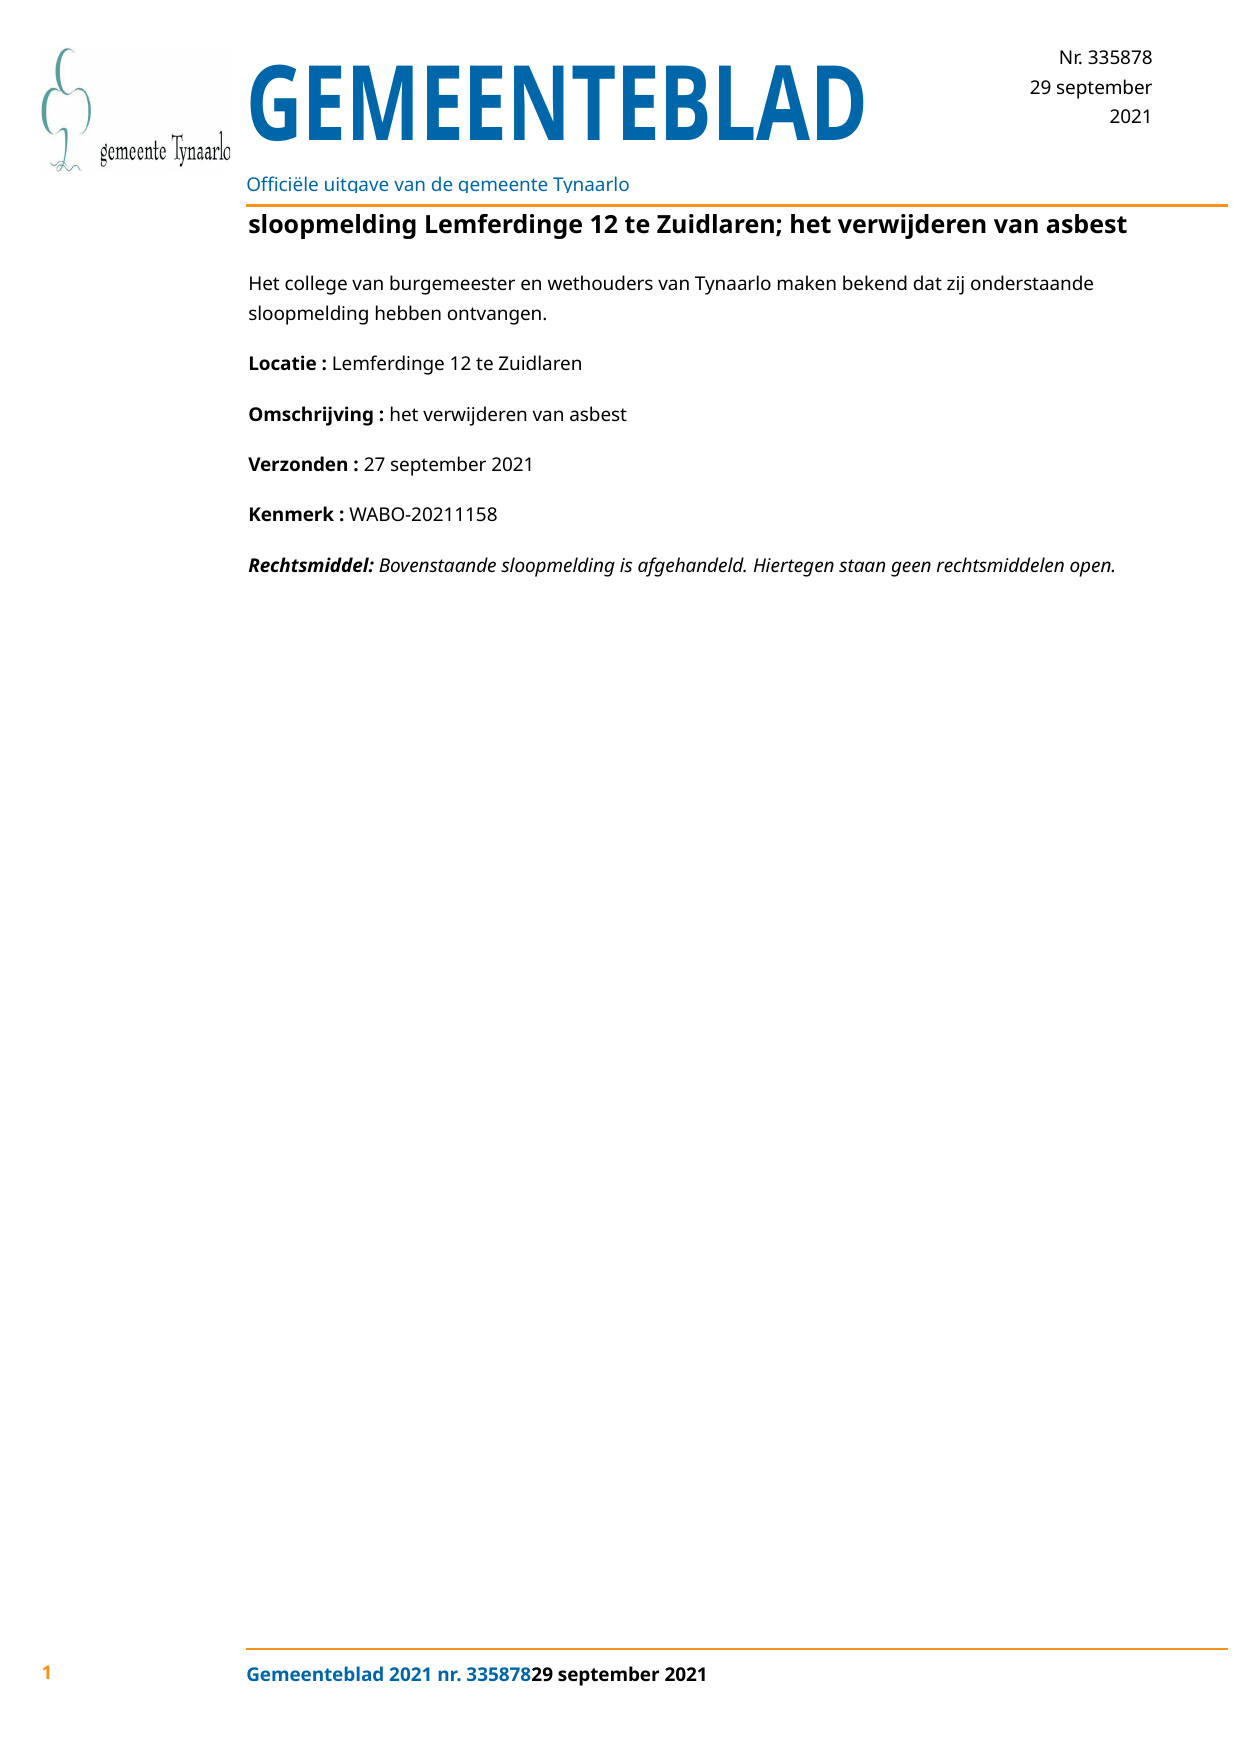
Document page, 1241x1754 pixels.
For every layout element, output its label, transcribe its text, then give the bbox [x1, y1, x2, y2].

text Omschrijving : het verwijderen van asbest [248, 401, 1152, 426]
text Locatie : Lemferdinge 12 te Zuidlaren [248, 350, 1152, 376]
text sloopmelding Lemferdinge 12 te Zuidlaren; het verwijderen van asbest [248, 207, 1152, 241]
text Kenmerk : WABO-20211158 [248, 502, 1152, 527]
text Rechtsmiddel: Bovenstaande sloopmelding is afgehandeld. Hiertegen staan geen rechtsmiddelen open. [248, 552, 1152, 578]
picture [41, 47, 231, 172]
text Het college van burgemeester en wethouders van Tynaarlo maken bekend dat zij onderstaande sloopmelding hebben ontvangen. [248, 270, 1152, 326]
text Verzonden : 27 september 2021 [248, 451, 1152, 477]
